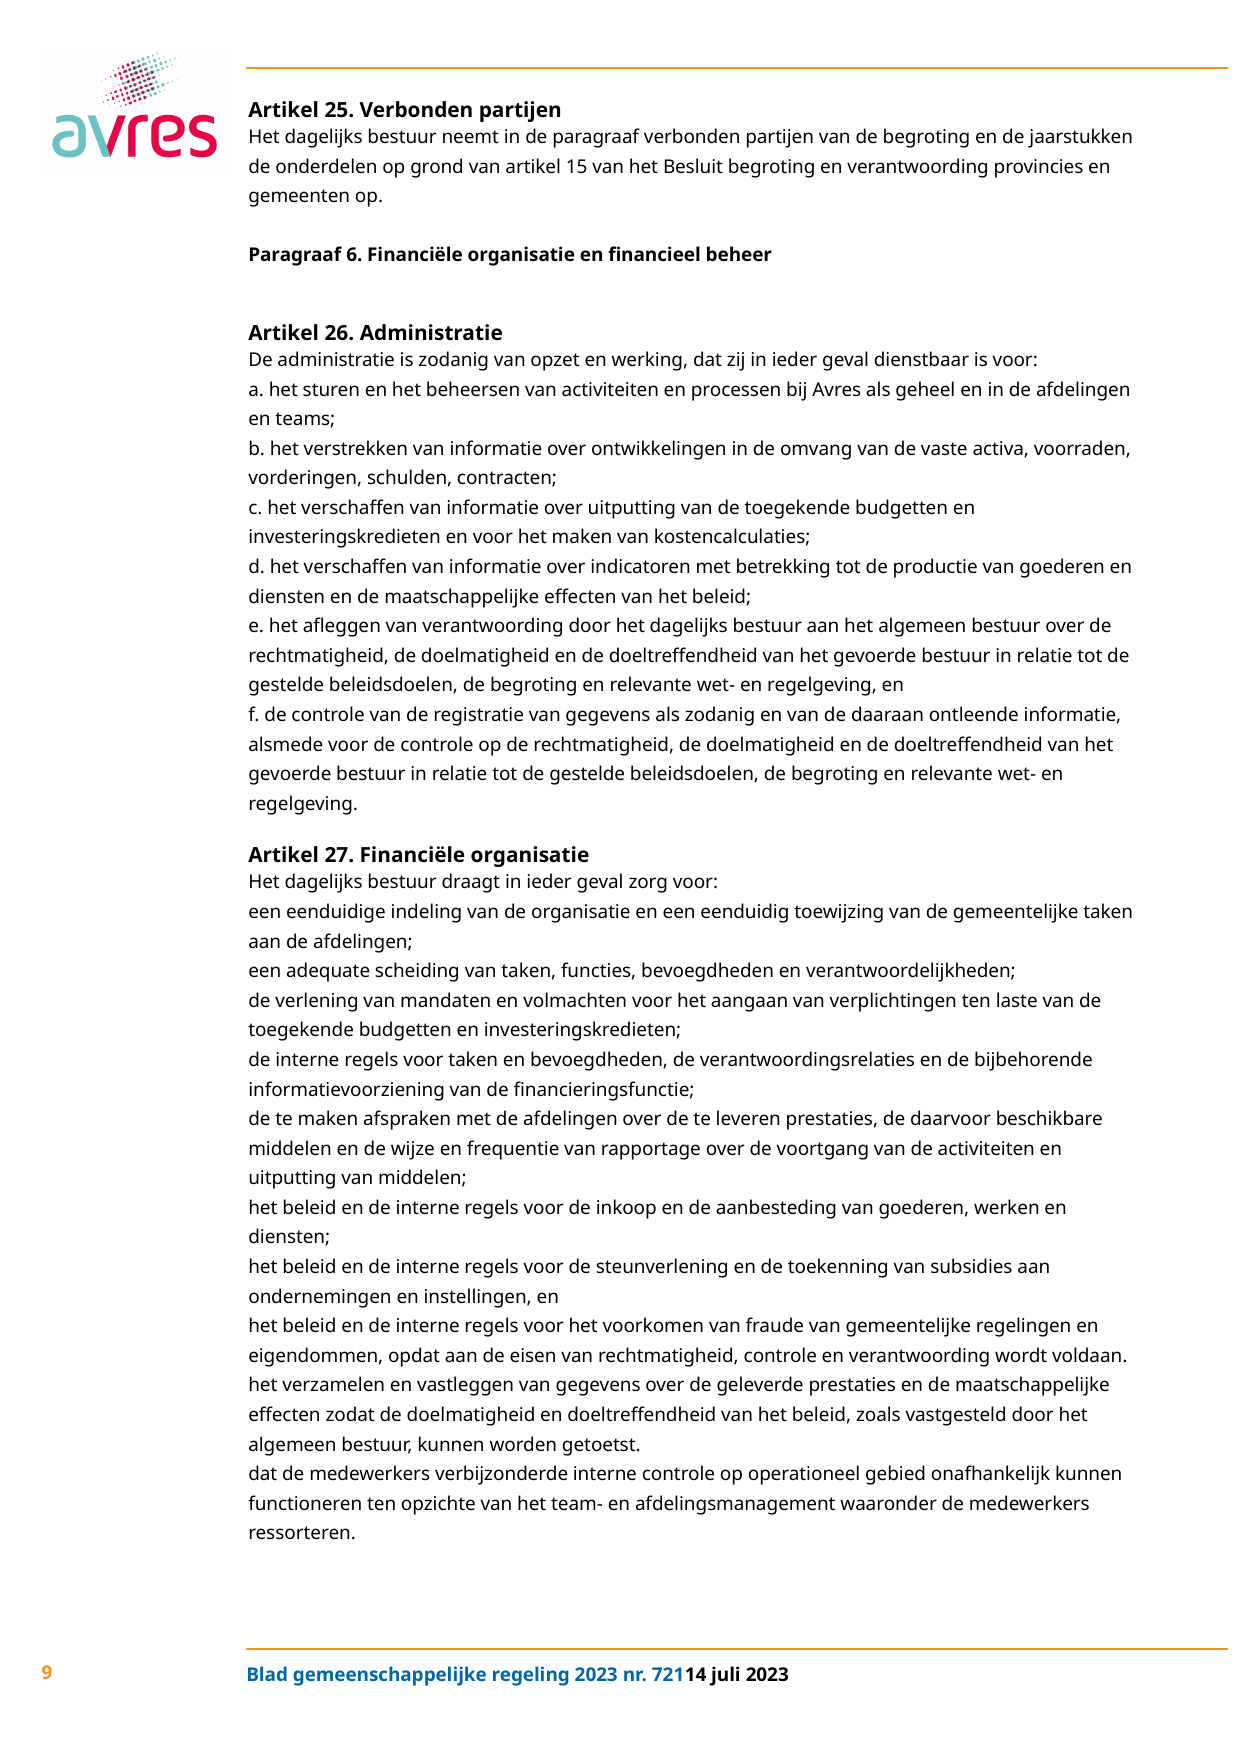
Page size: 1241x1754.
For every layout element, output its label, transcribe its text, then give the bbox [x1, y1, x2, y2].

text f. de controle van de registratie van gegevens als zodanig en van de daaraan ontleende informatie, alsmede voor de controle op de rechtmatigheid, de doelmatigheid en de doeltreffendheid van het gevoerde bestuur in relatie tot de gestelde beleidsdoelen, de begroting en relevante wet- en regelgeving. [248, 701, 1152, 816]
text een adequate scheiding van taken, functies, bevoegdheden en verantwoordelijkheden; [248, 957, 1152, 983]
text b. het verstrekken van informatie over ontwikkelingen in de omvang van de vaste activa, voorraden, vorderingen, schulden, contracten; [248, 435, 1152, 490]
picture [41, 47, 231, 172]
text c. het verschaffen van informatie over uitputting van de toegekende budgetten en investeringskredieten en voor het maken van kostencalculaties; [248, 494, 1152, 549]
text het verzamelen en vastleggen van gegevens over de geleverde prestaties en de maatschappelijke effecten zodat de doelmatigheid en doeltreffendheid van het beleid, zoals vastgesteld door het algemeen bestuur, kunnen worden getoetst. [248, 1372, 1152, 1457]
text Het dagelijks bestuur draagt in ieder geval zorg voor: [248, 869, 1152, 894]
text Artikel 27. Financiële organisatie [248, 840, 1152, 869]
text Het dagelijks bestuur neemt in de paragraaf verbonden partijen van de begroting en de jaarstukken de onderdelen op grond van artikel 15 van het Besluit begroting en verantwoording provincies en gemeenten op. [248, 123, 1152, 208]
text het beleid en de interne regels voor de inkoop en de aanbesteding van goederen, werken en diensten; [248, 1194, 1152, 1249]
text d. het verschaffen van informatie over indicatoren met betrekking tot de productie van goederen en diensten en de maatschappelijke effecten van het beleid; [248, 553, 1152, 608]
text dat de medewerkers verbijzonderde interne controle op operationeel gebied onafhankelijk kunnen functioneren ten opzichte van het team- en afdelingsmanagement waaronder de medewerkers ressorteren. [248, 1460, 1152, 1545]
text De administratie is zodanig van opzet en werking, dat zij in ieder geval dienstbaar is voor: [248, 346, 1152, 372]
text de te maken afspraken met de afdelingen over de te leveren prestaties, de daarvoor beschikbare middelen en de wijze en frequentie van rapportage over de voortgang van de activiteiten en uitputting van middelen; [248, 1105, 1152, 1190]
text Paragraaf 6. Financiële organisatie en financieel beheer [248, 242, 1152, 267]
text de interne regels voor taken en bevoegdheden, de verantwoordingsrelaties en de bijbehorende informatievoorziening van de financieringsfunctie; [248, 1046, 1152, 1102]
text Artikel 26. Administratie [248, 318, 1152, 346]
text e. het afleggen van verantwoording door het dagelijks bestuur aan het algemeen bestuur over de rechtmatigheid, de doelmatigheid en de doeltreffendheid van het gevoerde bestuur in relatie tot de gestelde beleidsdoelen, de begroting en relevante wet- en regelgeving, en [248, 612, 1152, 697]
text het beleid en de interne regels voor het voorkomen van fraude van gemeentelijke regelingen en eigendommen, opdat aan de eisen van rechtmatigheid, controle en verantwoording wordt voldaan. [248, 1312, 1152, 1368]
text een eenduidige indeling van de organisatie en een eenduidig toewijzing van de gemeentelijke taken aan de afdelingen; [248, 898, 1152, 954]
text de verlening van mandaten en volmachten voor het aangaan van verplichtingen ten laste van de toegekende budgetten en investeringskredieten; [248, 987, 1152, 1042]
text a. het sturen en het beheersen van activiteiten en processen bij Avres als geheel en in de afdelingen en teams; [248, 376, 1152, 431]
text het beleid en de interne regels voor de steunverlening en de toekenning van subsidies aan ondernemingen en instellingen, en [248, 1253, 1152, 1309]
text Artikel 25. Verbonden partijen [248, 95, 1152, 123]
